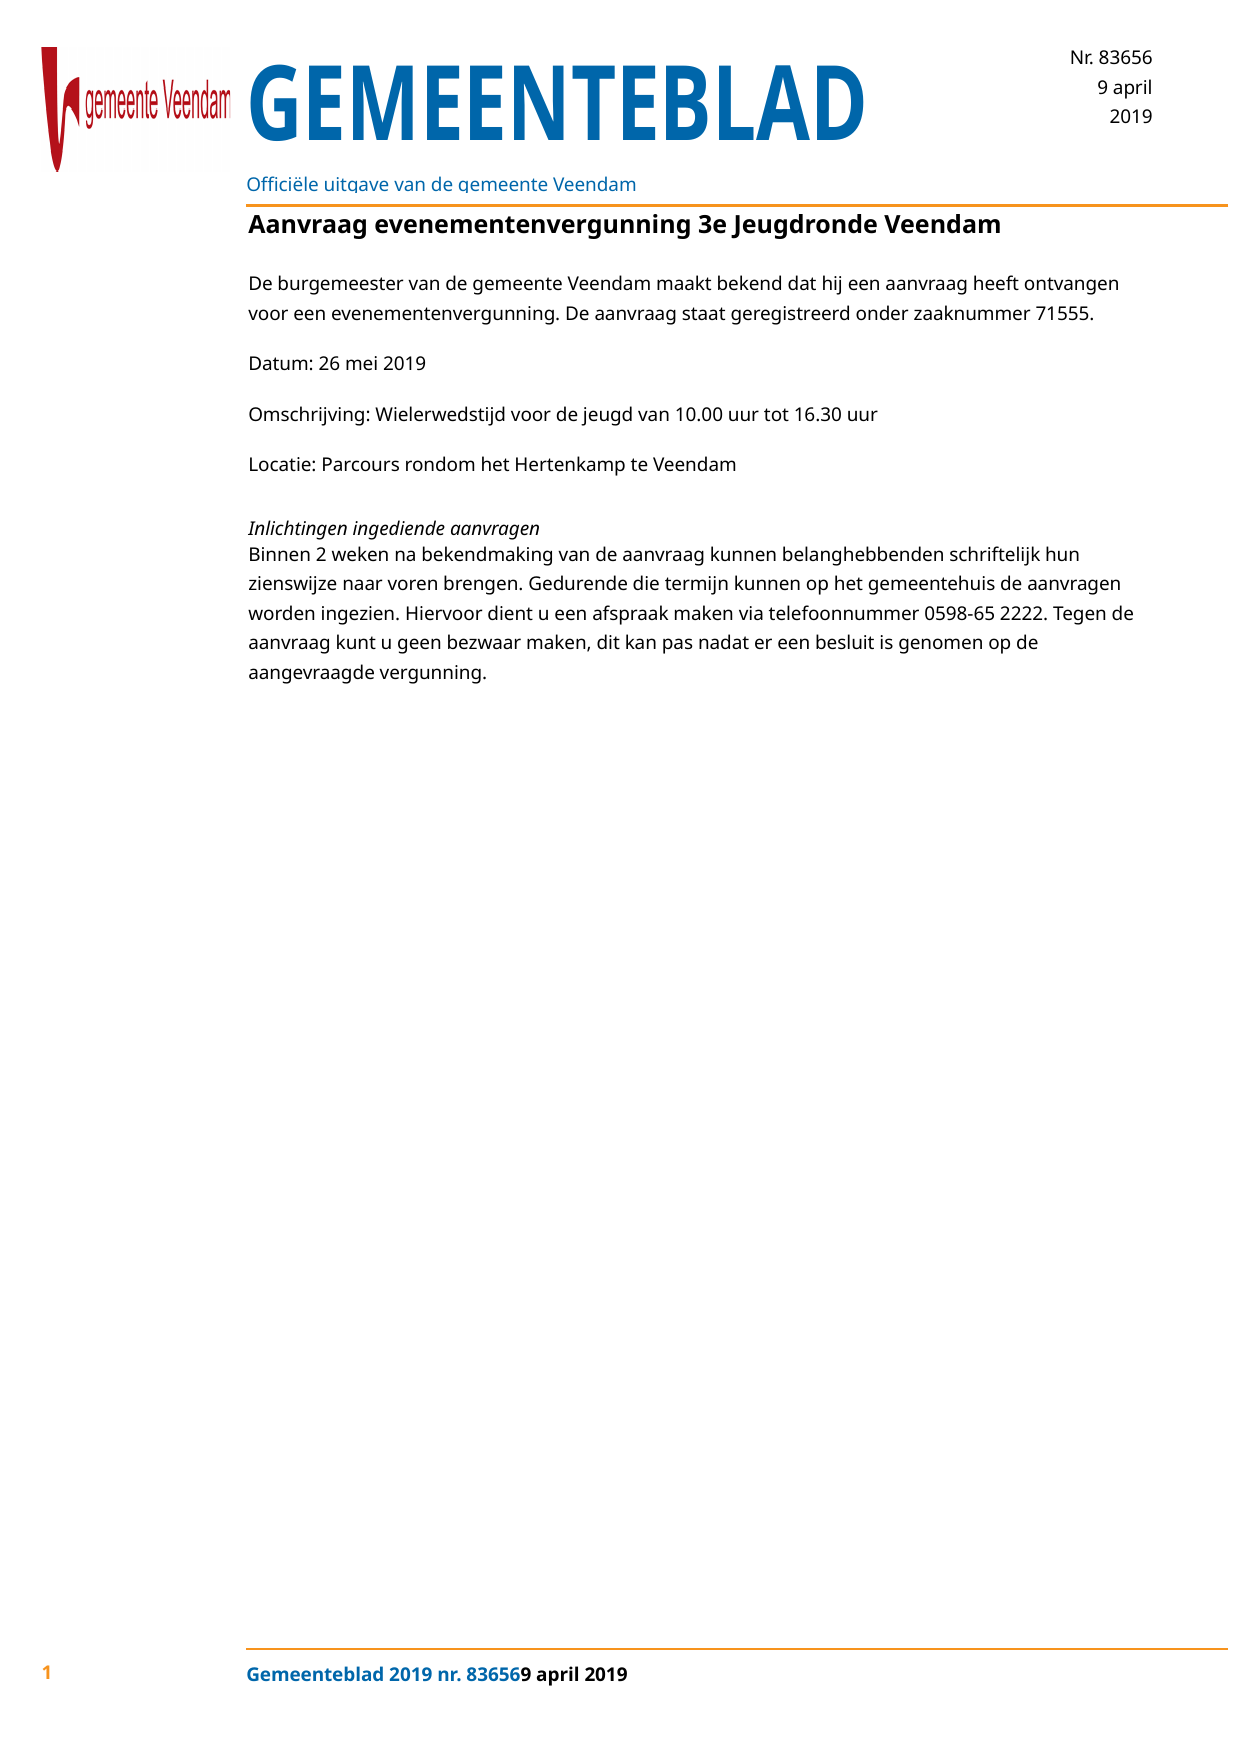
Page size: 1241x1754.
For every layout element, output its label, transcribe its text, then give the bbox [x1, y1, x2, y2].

text Locatie: Parcours rondom het Hertenkamp te Veendam [248, 451, 1152, 477]
text Datum: 26 mei 2019 [248, 350, 1152, 376]
picture [41, 47, 231, 172]
text Inlichtingen ingediende aanvragen [248, 515, 1152, 541]
text Aanvraag evenementenvergunning 3e Jeugdronde Veendam [248, 207, 1152, 241]
text Omschrijving: Wielerwedstijd voor de jeugd van 10.00 uur tot 16.30 uur [248, 401, 1152, 426]
text Binnen 2 weken na bekendmaking van de aanvraag kunnen belanghebbenden schriftelijk hun zienswijze naar voren brengen. Gedurende die termijn kunnen op het gemeentehuis de aanvragen worden ingezien. Hiervoor dient u een afspraak maken via telefoonnummer 0598-65 2222. Tegen de aanvraag kunt u geen bezwaar maken, dit kan pas nadat er een besluit is genomen op de aangevraagde vergunning. [248, 541, 1152, 685]
text De burgemeester van de gemeente Veendam maakt bekend dat hij een aanvraag heeft ontvangen voor een evenementenvergunning. De aanvraag staat geregistreerd onder zaaknummer 71555. [248, 270, 1152, 326]
